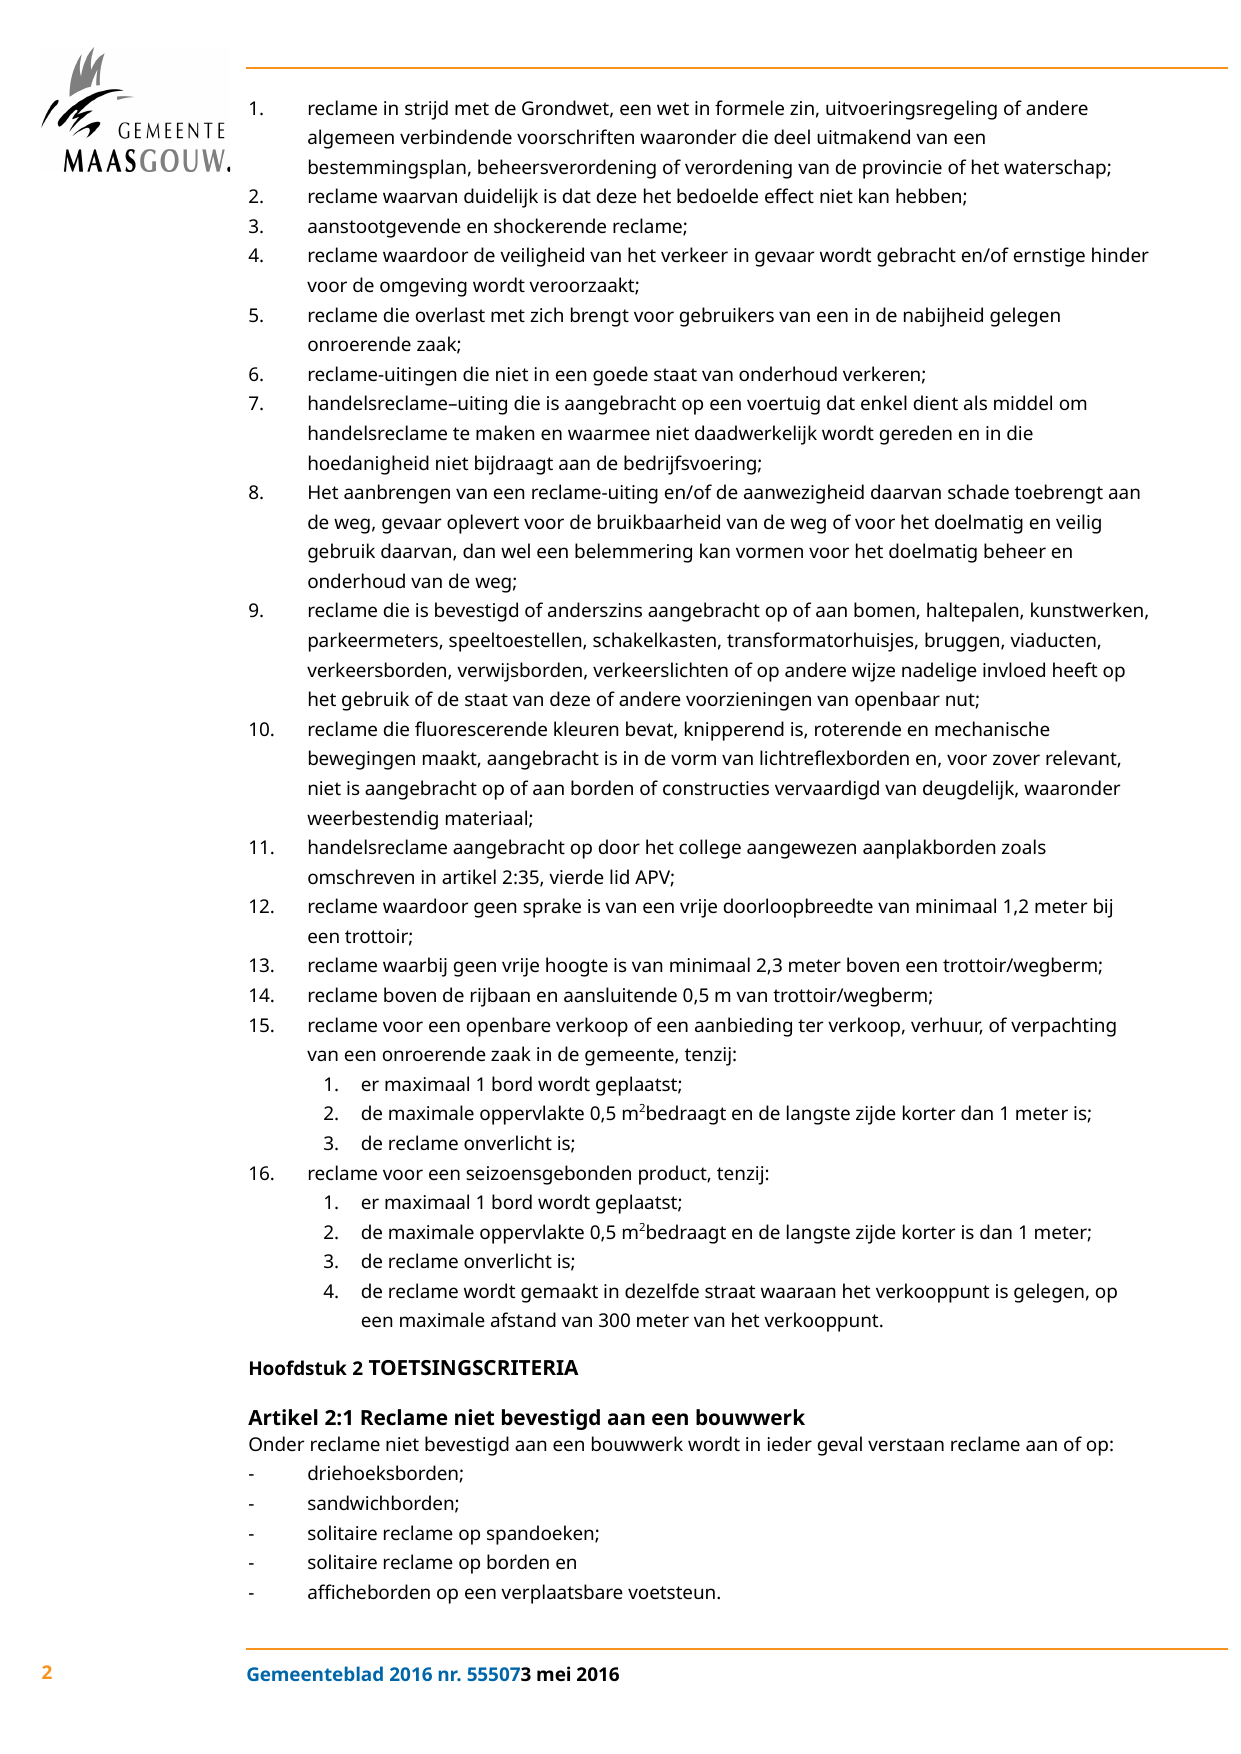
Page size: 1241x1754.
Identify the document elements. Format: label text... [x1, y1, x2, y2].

list handelsreclame aangebracht op door het college aangewezen aanplakborden zoals omschreven in artikel 2:35, vierde lid APV; [248, 834, 1152, 890]
list reclame die fluorescerende kleuren bevat, knipperend is, roterende en mechanische bewegingen maakt, aangebracht is in de vorm van lichtreflexborden en, voor zover relevant, niet is aangebracht op of aan borden of constructies vervaardigd van deugdelijk, waaronder weerbestendig materiaal; [248, 716, 1152, 831]
list de reclame onverlicht is; [323, 1130, 1152, 1156]
list reclame waardoor geen sprake is van een vrije doorloopbreedte van minimaal 1,2 meter bij een trottoir; [248, 893, 1152, 949]
list de reclame wordt gemaakt in dezelfde straat waaraan het verkooppunt is gelegen, op een maximale afstand van 300 meter van het verkooppunt. [323, 1278, 1152, 1333]
list solitaire reclame op borden en [248, 1549, 1152, 1575]
list reclame voor een openbare verkoop of een aanbieding ter verkoop, verhuur, of verpachting van een onroerende zaak in de gemeente, tenzij: [248, 1012, 1152, 1067]
list reclame waarbij geen vrije hoogte is van minimaal 2,3 meter boven een trottoir/wegberm; [248, 953, 1152, 978]
list afficheborden op een verplaatsbare voetsteun. [248, 1579, 1152, 1605]
list reclame waarvan duidelijk is dat deze het bedoelde effect niet kan hebben; [248, 183, 1152, 209]
list de maximale oppervlakte 0,5 m2bedraagt en de langste zijde korter is dan 1 meter; [323, 1219, 1152, 1245]
list handelsreclame–uiting die is aangebracht op een voertuig dat enkel dient als middel om handelsreclame te maken en waarmee niet daadwerkelijk wordt gereden en in die hoedanigheid niet bijdraagt aan de bedrijfsvoering; [248, 391, 1152, 476]
list er maximaal 1 bord wordt geplaatst; [323, 1189, 1152, 1215]
list de maximale oppervlakte 0,5 m2bedraagt en de langste zijde korter dan 1 meter is; [323, 1101, 1152, 1126]
text Artikel 2:1 Reclame niet bevestigd aan een bouwwerk [248, 1403, 1152, 1431]
list reclame boven de rijbaan en aansluitende 0,5 m van trottoir/wegberm; [248, 982, 1152, 1008]
list reclame in strijd met de Grondwet, een wet in formele zin, uitvoeringsregeling of andere algemeen verbindende voorschriften waaronder die deel uitmakend van een bestemmingsplan, beheersverordening of verordening van de provincie of het waterschap; [248, 95, 1152, 180]
list sandwichborden; [248, 1490, 1152, 1516]
list reclame die is bevestigd of anderszins aangebracht op of aan bomen, haltepalen, kunstwerken, parkeermeters, speeltoestellen, schakelkasten, transformatorhuisjes, bruggen, viaducten, verkeersborden, verwijsborden, verkeerslichten of op andere wijze nadelige invloed heeft op het gebruik of de staat van deze of andere voorzieningen van openbaar nut; [248, 598, 1152, 712]
list solitaire reclame op spandoeken; [248, 1520, 1152, 1546]
list driehoeksborden; [248, 1461, 1152, 1486]
text Hoofdstuk 2 TOETSINGSCRITERIA [248, 1353, 1152, 1382]
list de reclame onverlicht is; [323, 1248, 1152, 1274]
list reclame waardoor de veiligheid van het verkeer in gevaar wordt gebracht en/of ernstige hinder voor de omgeving wordt veroorzaakt; [248, 243, 1152, 298]
text Onder reclame niet bevestigd aan een bouwwerk wordt in ieder geval verstaan reclame aan of op: [248, 1431, 1152, 1457]
list reclame-uitingen die niet in een goede staat van onderhoud verkeren; [248, 361, 1152, 387]
list Het aanbrengen van een reclame-uiting en/of de aanwezigheid daarvan schade toebrengt aan de weg, gevaar oplevert voor de bruikbaarheid van de weg of voor het doelmatig en veilig gebruik daarvan, dan wel een belemmering kan vormen voor het doelmatig beheer en onderhoud van de weg; [248, 479, 1152, 594]
list er maximaal 1 bord wordt geplaatst; [323, 1071, 1152, 1097]
list reclame voor een seizoensgebonden product, tenzij: [248, 1160, 1152, 1186]
picture [41, 47, 231, 172]
list aanstootgevende en shockerende reclame; [248, 213, 1152, 239]
list reclame die overlast met zich brengt voor gebruikers van een in de nabijheid gelegen onroerende zaak; [248, 302, 1152, 357]
